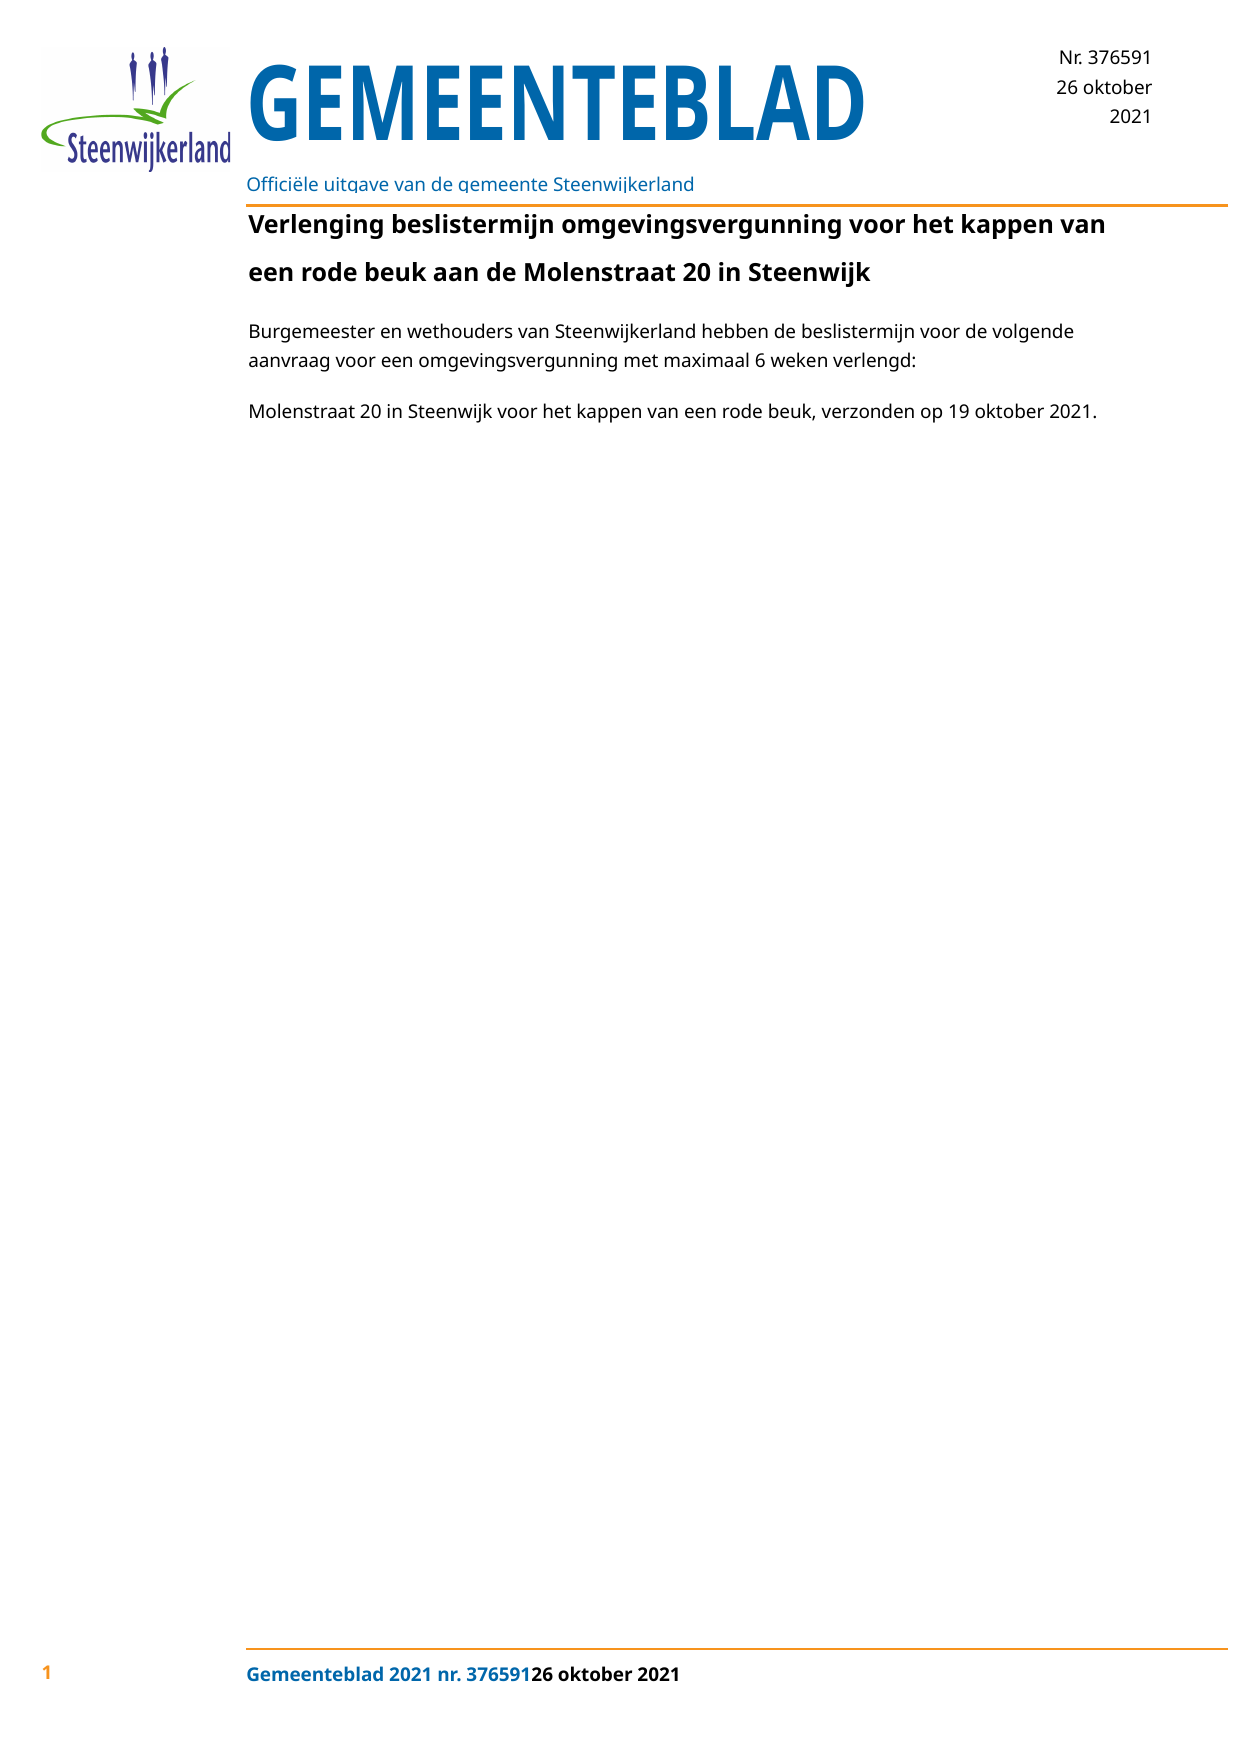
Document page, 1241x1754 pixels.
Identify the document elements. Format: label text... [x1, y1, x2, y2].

text Verlenging beslistermijn omgevingsvergunning voor het kappen van een rode beuk aan de Molenstraat 20 in Steenwijk [248, 207, 1152, 288]
text Burgemeester en wethouders van Steenwijkerland hebben de beslistermijn voor de volgende aanvraag voor een omgevingsvergunning met maximaal 6 weken verlengd: [248, 318, 1152, 373]
text Molenstraat 20 in Steenwijk voor het kappen van een rode beuk, verzonden op 19 oktober 2021. [248, 398, 1152, 424]
picture [41, 47, 231, 172]
